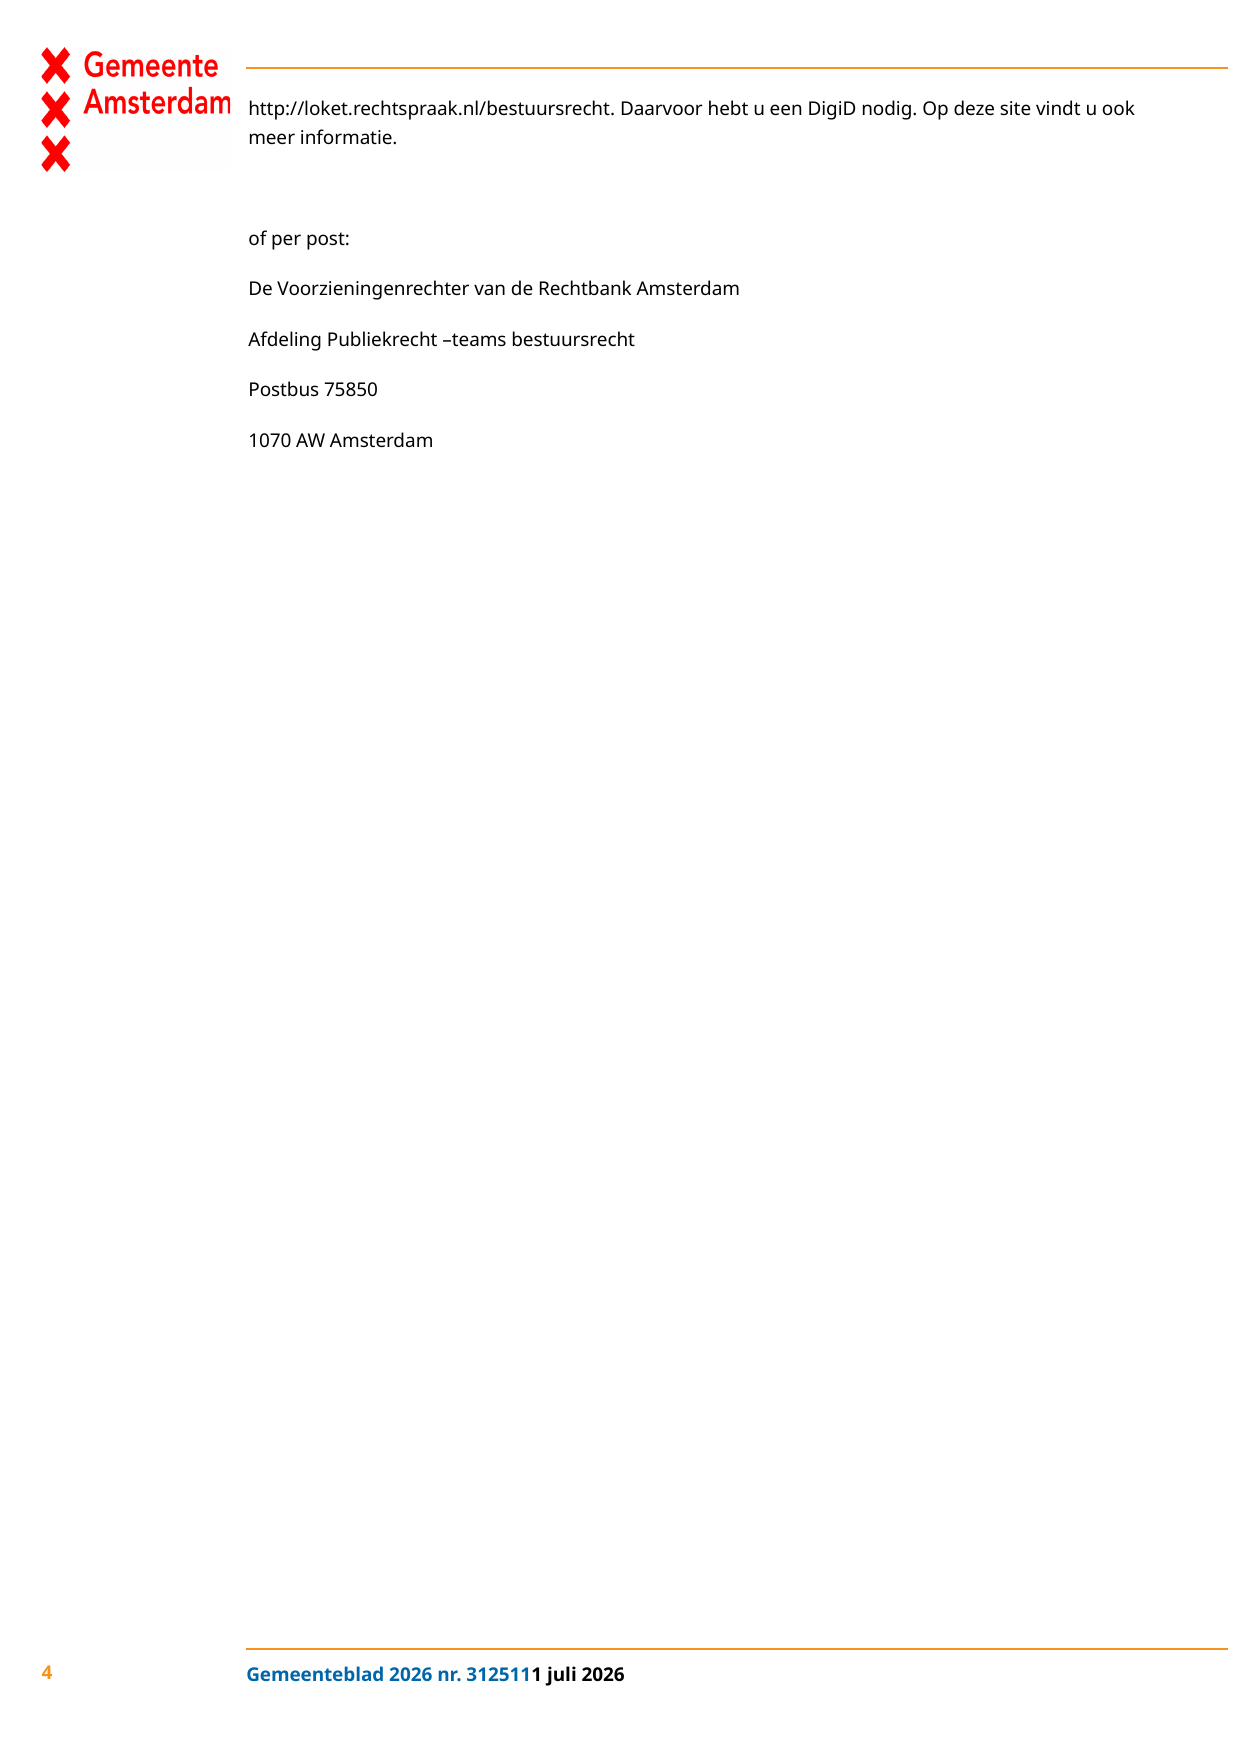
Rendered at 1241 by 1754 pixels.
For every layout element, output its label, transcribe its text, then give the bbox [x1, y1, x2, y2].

text De Voorzieningenrechter van de Rechtbank Amsterdam [248, 276, 1152, 301]
text http://loket.rechtspraak.nl/bestuursrecht. Daarvoor hebt u een DigiD nodig. Op deze site vindt u ook meer informatie. [248, 95, 1152, 150]
picture [41, 47, 231, 172]
text 1070 AW Amsterdam [248, 427, 1152, 453]
text Postbus 75850 [248, 376, 1152, 402]
text of per post: [248, 225, 1152, 251]
text Afdeling Publiekrecht –teams bestuursrecht [248, 326, 1152, 352]
